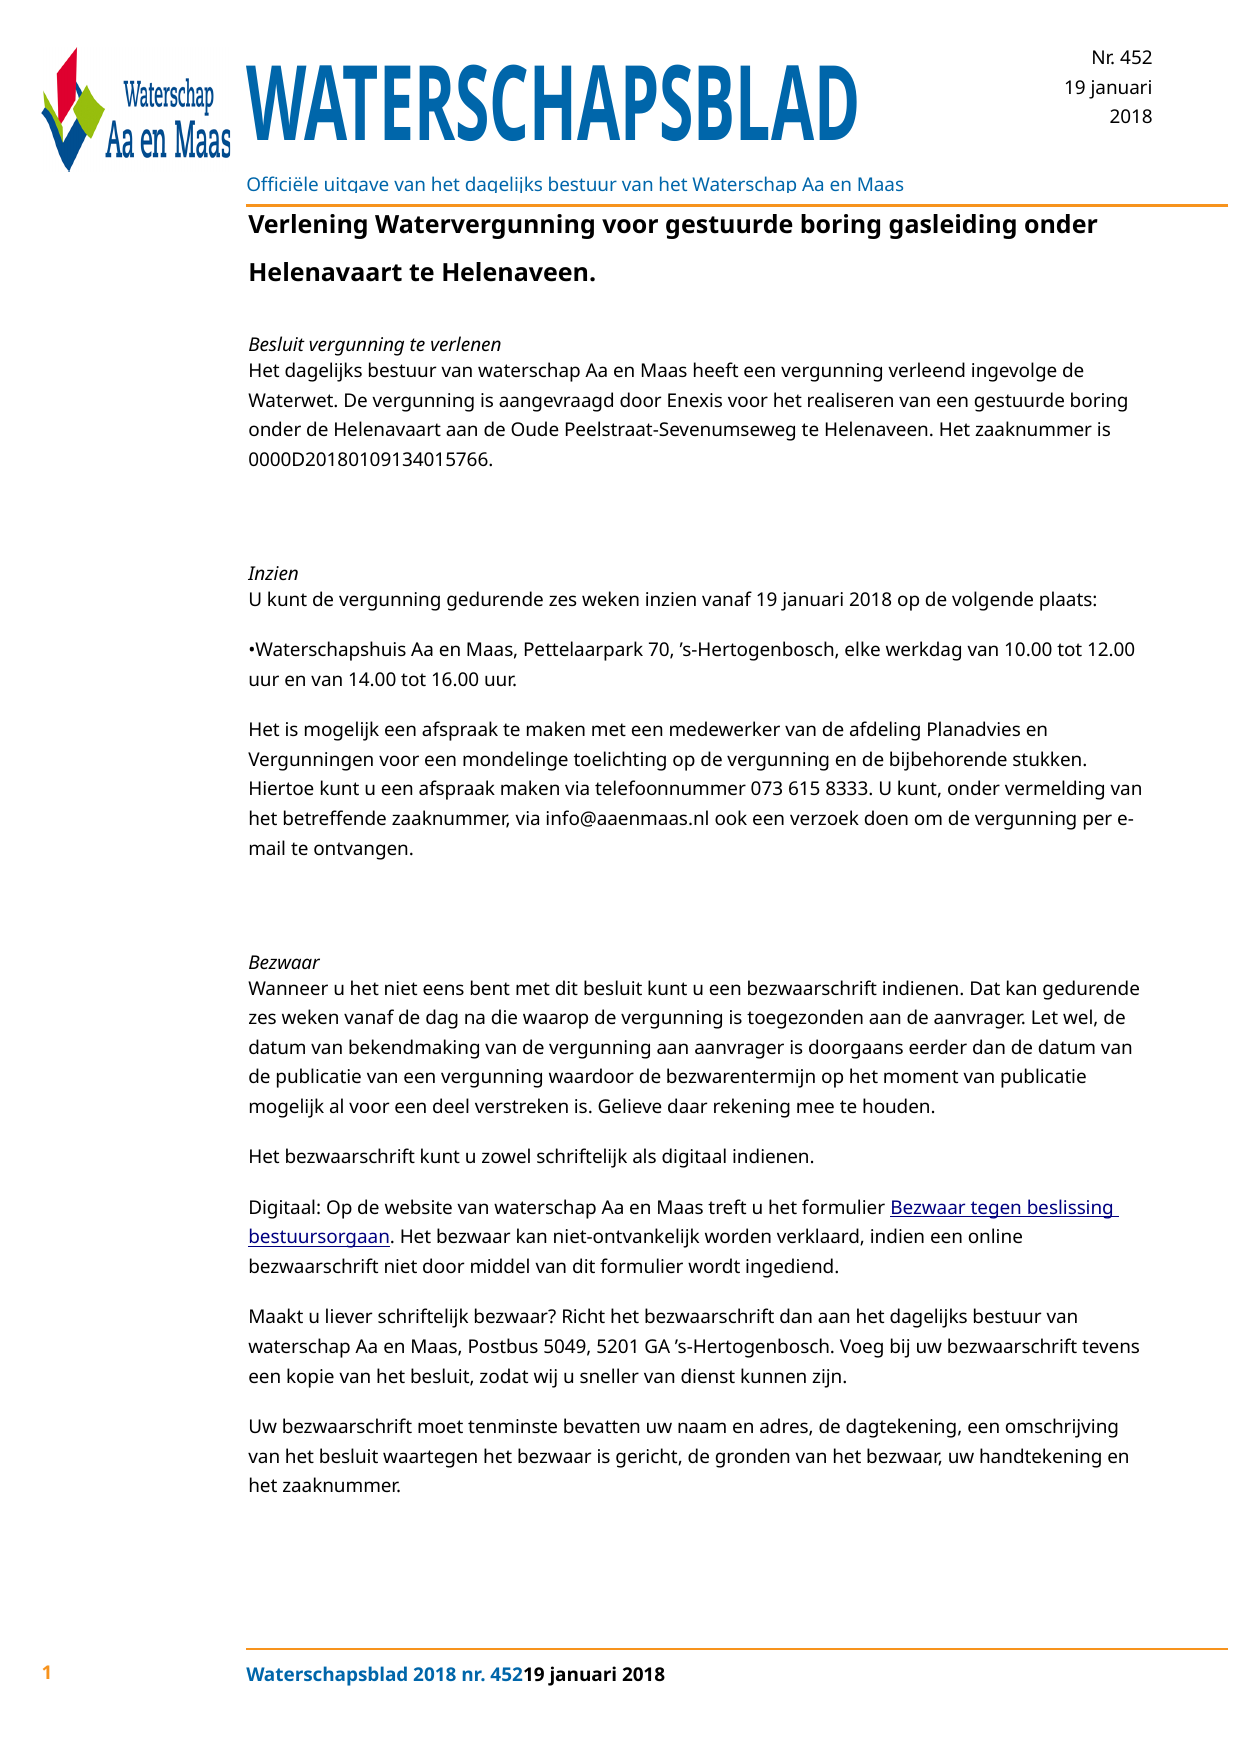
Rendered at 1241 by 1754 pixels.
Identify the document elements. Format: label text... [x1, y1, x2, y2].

text Digitaal: Op de website van waterschap Aa en Maas treft u het formulier Bezwaar tegen beslissing bestuursorgaan. Het bezwaar kan niet-ontvankelijk worden verklaard, indien een online bezwaarschrift niet door middel van dit formulier wordt ingediend. [248, 1194, 1152, 1279]
text U kunt de vergunning gedurende zes weken inzien vanaf 19 januari 2018 op de volgende plaats: [248, 586, 1152, 612]
text Bezwaar [248, 949, 1152, 975]
text Verlening Watervergunning voor gestuurde boring gasleiding onder Helenavaart te Helenaveen. [248, 207, 1152, 288]
text Wanneer u het niet eens bent met dit besluit kunt u een bezwaarschrift indienen. Dat kan gedurende zes weken vanaf de dag na die waarop de vergunning is toegezonden aan de aanvrager. Let wel, de datum van bekendmaking van de vergunning aan aanvrager is doorgaans eerder dan de datum van de publicatie van een vergunning waardoor de bezwarentermijn op het moment van publicatie mogelijk al voor een deel verstreken is. Gelieve daar rekening mee te houden. [248, 975, 1152, 1119]
text Maakt u liever schriftelijk bezwaar? Richt het bezwaarschrift dan aan het dagelijks bestuur van waterschap Aa en Maas, Postbus 5049, 5201 GA ’s-Hertogenbosch. Voeg bij uw bezwaarschrift tevens een kopie van het besluit, zodat wij u sneller van dienst kunnen zijn. [248, 1304, 1152, 1388]
text Inzien [248, 560, 1152, 586]
text Het bezwaarschrift kunt u zowel schriftelijk als digitaal indienen. [248, 1144, 1152, 1169]
text Uw bezwaarschrift moet tenminste bevatten uw naam en adres, de dagtekening, een omschrijving van het besluit waartegen het bezwaar is gericht, de gronden van het bezwaar, uw handtekening en het zaaknummer. [248, 1413, 1152, 1498]
text •Waterschapshuis Aa en Maas, Pettelaarpark 70, ’s-Hertogenbosch, elke werkdag van 10.00 tot 12.00 uur en van 14.00 tot 16.00 uur. [248, 636, 1152, 692]
text Het is mogelijk een afspraak te maken met een medewerker van de afdeling Planadvies en Vergunningen voor een mondelinge toelichting op de vergunning en de bijbehorende stukken. Hiertoe kunt u een afspraak maken via telefoonnummer 073 615 8333. U kunt, onder vermelding van het betreffende zaaknummer, via info@aaenmaas.nl ook een verzoek doen om de vergunning per e-mail te ontvangen. [248, 716, 1152, 861]
text Besluit vergunning te verlenen [248, 331, 1152, 357]
text Het dagelijks bestuur van waterschap Aa en Maas heeft een vergunning verleend ingevolge de Waterwet. De vergunning is aangevraagd door Enexis voor het realiseren van een gestuurde boring onder de Helenavaart aan de Oude Peelstraat-Sevenumseweg te Helenaveen. Het zaaknummer is 0000D20180109134015766. [248, 357, 1152, 472]
picture [41, 47, 231, 172]
